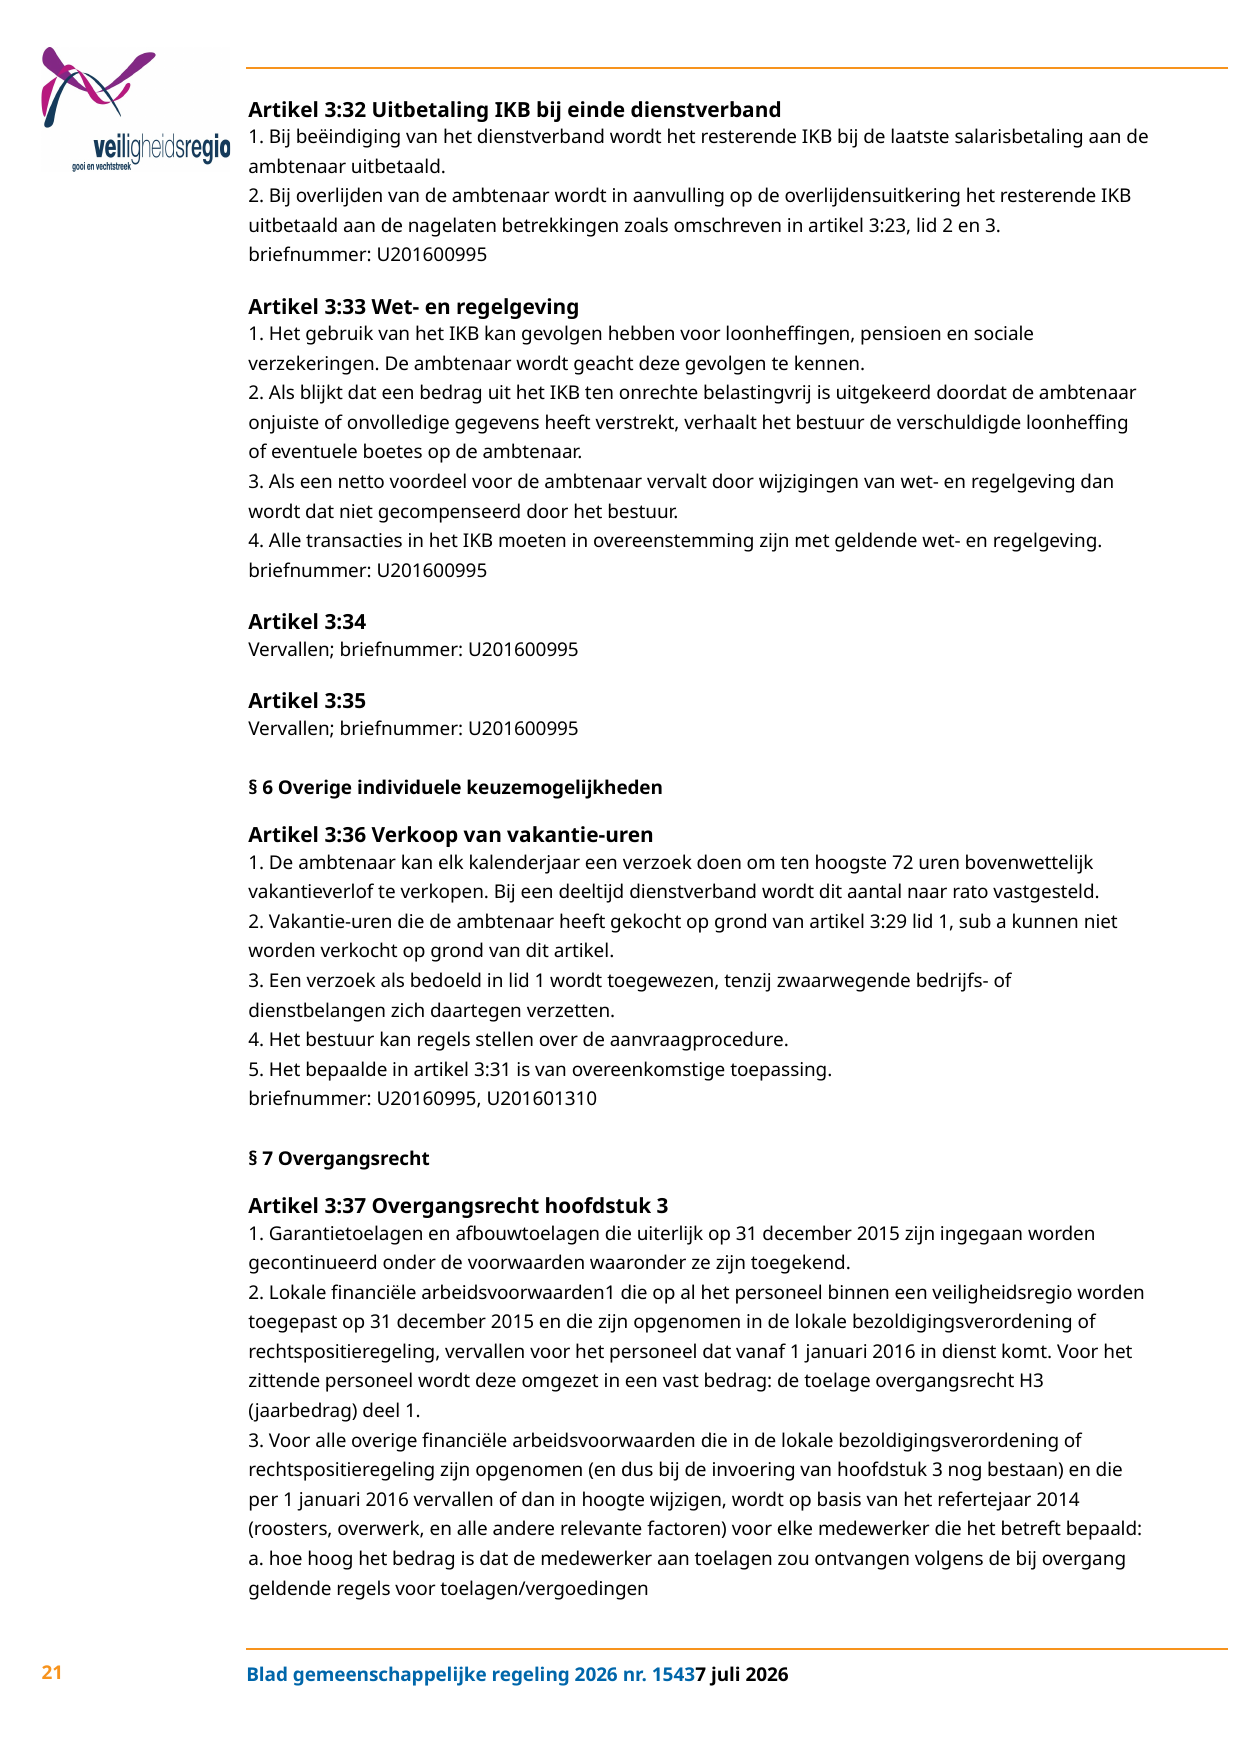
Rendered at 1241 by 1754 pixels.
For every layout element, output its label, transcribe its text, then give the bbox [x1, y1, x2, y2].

picture [41, 47, 231, 172]
text Vervallen; briefnummer: U201600995 [248, 715, 1152, 741]
text 5. Het bepaalde in artikel 3:31 is van overeenkomstige toepassing. [248, 1056, 1152, 1082]
text Artikel 3:35 [248, 686, 1152, 715]
text briefnummer: U201600995 [248, 242, 1152, 267]
text a. hoe hoog het bedrag is dat de medewerker aan toelagen zou ontvangen volgens de bij overgang geldende regels voor toelagen/vergoedingen [248, 1545, 1152, 1601]
text 1. De ambtenaar kan elk kalenderjaar een verzoek doen om ten hoogste 72 uren bovenwettelijk vakantieverlof te verkopen. Bij een deeltijd dienstverband wordt dit aantal naar rato vastgesteld. [248, 849, 1152, 904]
text 3. Een verzoek als bedoeld in lid 1 wordt toegewezen, tenzij zwaarwegende bedrijfs- of dienstbelangen zich daartegen verzetten. [248, 967, 1152, 1023]
text 2. Lokale financiële arbeidsvoorwaarden1 die op al het personeel binnen een veiligheidsregio worden toegepast op 31 december 2015 en die zijn opgenomen in de lokale bezoldigingsverordening of rechtspositieregeling, vervallen voor het personeel dat vanaf 1 januari 2016 in dienst komt. Voor het zittende personeel wordt deze omgezet in een vast bedrag: de toelage overgangsrecht H3 (jaarbedrag) deel 1. [248, 1279, 1152, 1423]
text briefnummer: U20160995, U201601310 [248, 1086, 1152, 1111]
text 3. Als een netto voordeel voor de ambtenaar vervalt door wijzigingen van wet- en regelgeving dan wordt dat niet gecompenseerd door het bestuur. [248, 468, 1152, 524]
text 3. Voor alle overige financiële arbeidsvoorwaarden die in de lokale bezoldigingsverordening of rechtspositieregeling zijn opgenomen (en dus bij de invoering van hoofdstuk 3 nog bestaan) en die per 1 januari 2016 vervallen of dan in hoogte wijzigen, wordt op basis van het refertejaar 2014 (roosters, overwerk, en alle andere relevante factoren) voor elke medewerker die het betreft bepaald: [248, 1427, 1152, 1541]
text § 6 Overige individuele keuzemogelijkheden [248, 774, 1152, 800]
text 1. Garantietoelagen en afbouwtoelagen die uiterlijk op 31 december 2015 zijn ingegaan worden gecontinueerd onder de voorwaarden waaronder ze zijn toegekend. [248, 1220, 1152, 1275]
text 4. Het bestuur kan regels stellen over de aanvraagprocedure. [248, 1026, 1152, 1052]
text 2. Bij overlijden van de ambtenaar wordt in aanvulling op de overlijdensuitkering het resterende IKB uitbetaald aan de nagelaten betrekkingen zoals omschreven in artikel 3:23, lid 2 en 3. [248, 182, 1152, 238]
text Artikel 3:32 Uitbetaling IKB bij einde dienstverband [248, 95, 1152, 123]
text 2. Vakantie-uren die de ambtenaar heeft gekocht op grond van artikel 3:29 lid 1, sub a kunnen niet worden verkocht op grond van dit artikel. [248, 908, 1152, 963]
text Vervallen; briefnummer: U201600995 [248, 636, 1152, 662]
text Artikel 3:37 Overgangsrecht hoofdstuk 3 [248, 1191, 1152, 1220]
text Artikel 3:36 Verkoop van vakantie-uren [248, 821, 1152, 849]
text 1. Het gebruik van het IKB kan gevolgen hebben voor loonheffingen, pensioen en sociale verzekeringen. De ambtenaar wordt geacht deze gevolgen te kennen. [248, 320, 1152, 376]
text 4. Alle transacties in het IKB moeten in overeenstemming zijn met geldende wet- en regelgeving. [248, 527, 1152, 553]
text briefnummer: U201600995 [248, 557, 1152, 583]
text 2. Als blijkt dat een bedrag uit het IKB ten onrechte belastingvrij is uitgekeerd doordat de ambtenaar onjuiste of onvolledige gegevens heeft verstrekt, verhaalt het bestuur de verschuldigde loonheffing of eventuele boetes op de ambtenaar. [248, 379, 1152, 464]
text § 7 Overgangsrecht [248, 1145, 1152, 1171]
text Artikel 3:34 [248, 607, 1152, 636]
text 1. Bij beëindiging van het dienstverband wordt het resterende IKB bij de laatste salarisbetaling aan de ambtenaar uitbetaald. [248, 123, 1152, 178]
text Artikel 3:33 Wet- en regelgeving [248, 292, 1152, 320]
